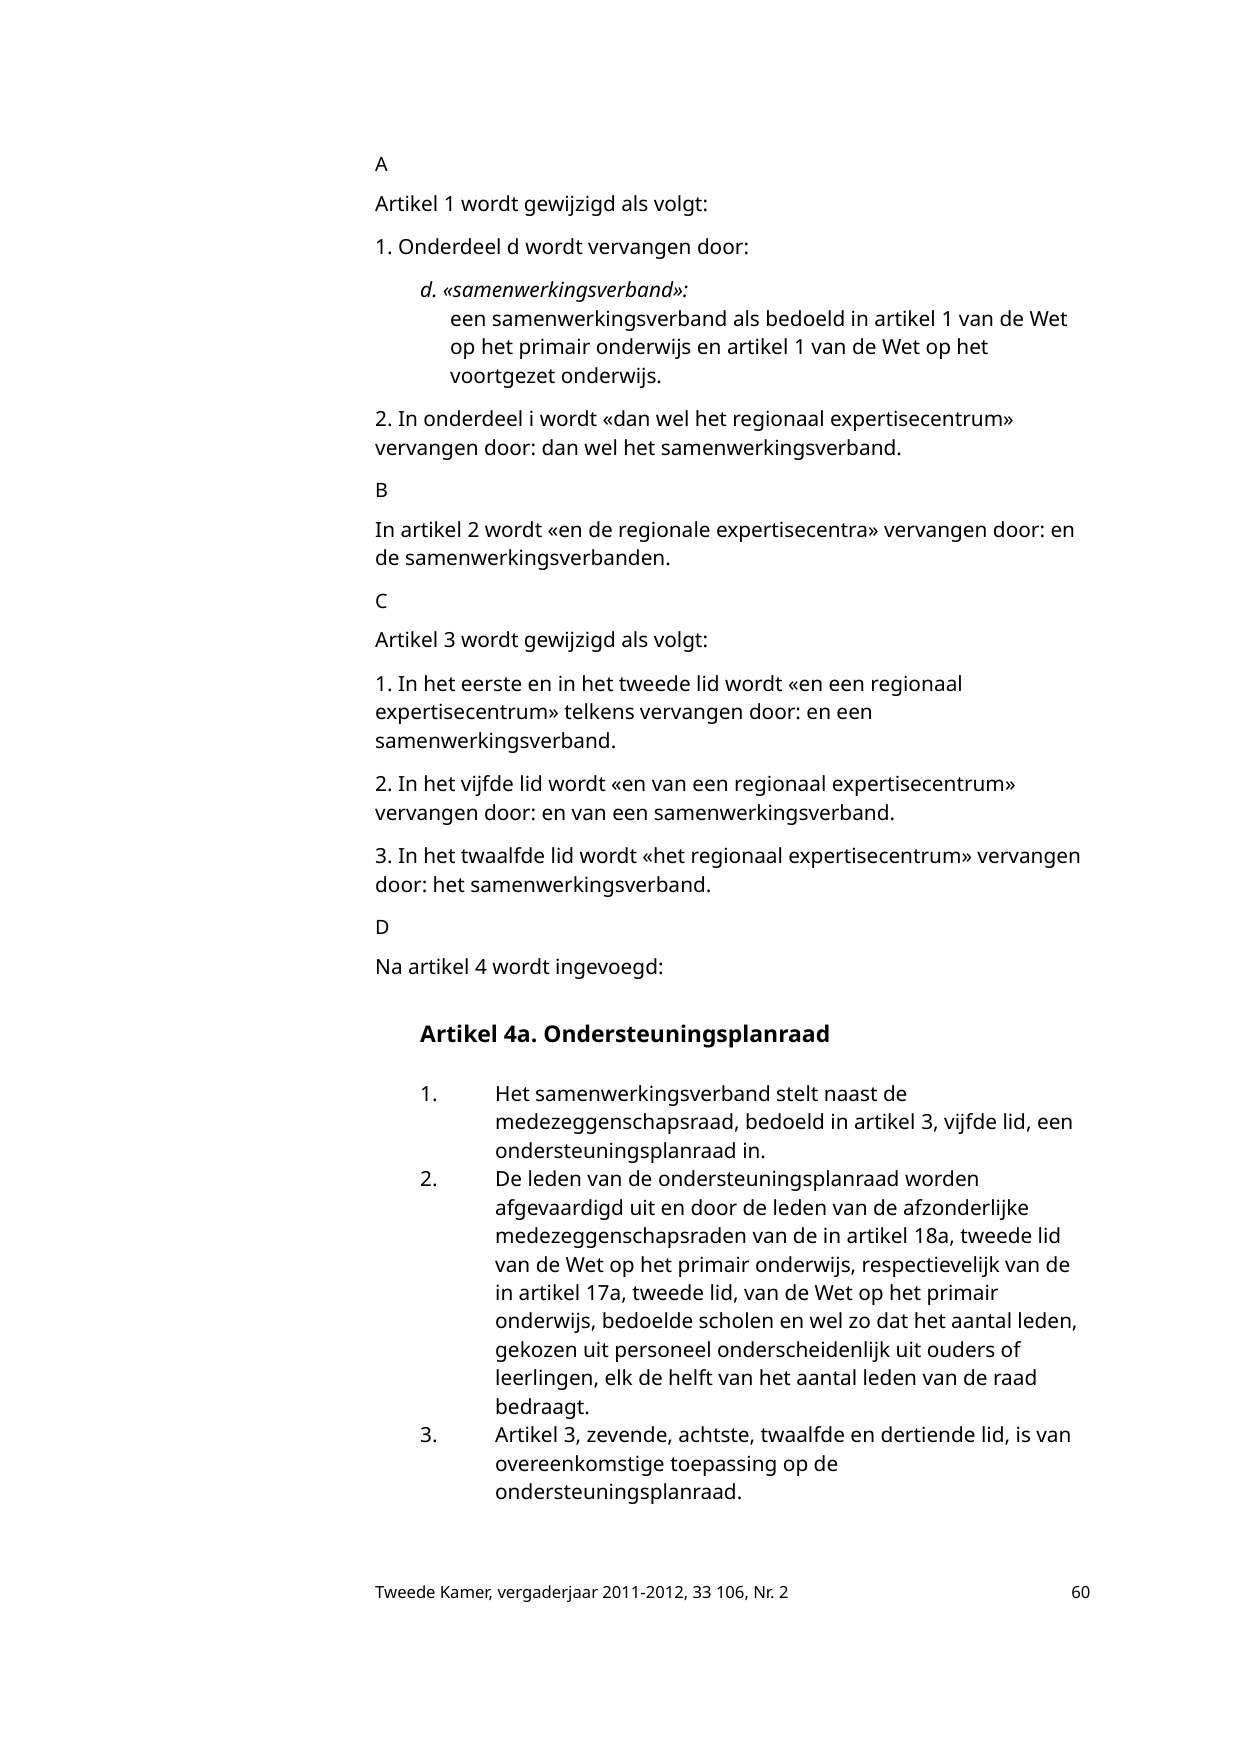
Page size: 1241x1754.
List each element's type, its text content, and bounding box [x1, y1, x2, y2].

text D [375, 913, 1090, 940]
text Na artikel 4 wordt ingevoegd: [375, 952, 1090, 980]
list Artikel 3, zevende, achtste, twaalfde en dertiende lid, is van overeenkomstige toepassing op de ondersteuningsplanraad. [420, 1420, 1090, 1506]
text een samenwerkingsverband als bedoeld in artikel 1 van de Wet op het primair onderwijs en artikel 1 van de Wet op het voortgezet onderwijs. [450, 304, 1090, 389]
text 2. In het vijfde lid wordt «en van een regionaal expertisecentrum» vervangen door: en van een samenwerkingsverband. [375, 769, 1090, 826]
text B [375, 476, 1090, 503]
text d. «samenwerkingsverband»: [420, 276, 1090, 304]
text In artikel 2 wordt «en de regionale expertisecentra» vervangen door: en de samenwerkingsverbanden. [375, 515, 1090, 572]
text C [375, 587, 1090, 614]
subtitle Artikel 4a. Ondersteuningsplanraad [420, 1018, 1090, 1049]
text A [375, 150, 1090, 177]
text Artikel 3 wordt gewijzigd als volgt: [375, 626, 1090, 654]
list Het samenwerkingsverband stelt naast de medezeggenschapsraad, bedoeld in artikel 3, vijfde lid, een ondersteuningsplanraad in. [420, 1079, 1090, 1164]
list De leden van de ondersteuningsplanraad worden afgevaardigd uit en door de leden van de afzonderlijke medezeggenschapsraden van de in artikel 18a, tweede lid van de Wet op het primair onderwijs, respectievelijk van de in artikel 17a, tweede lid, van de Wet op het primair onderwijs, bedoelde scholen en wel zo dat het aantal leden, gekozen uit personeel onderscheidenlijk uit ouders of leerlingen, elk de helft van het aantal leden van de raad bedraagt. [420, 1164, 1090, 1420]
text Artikel 1 wordt gewijzigd als volgt: [375, 189, 1090, 217]
text 2. In onderdeel i wordt «dan wel het regionaal expertisecentrum» vervangen door: dan wel het samenwerkingsverband. [375, 404, 1090, 461]
text 3. In het twaalfde lid wordt «het regionaal expertisecentrum» vervangen door: het samenwerkingsverband. [375, 841, 1090, 898]
text 1. Onderdeel d wordt vervangen door: [375, 232, 1090, 261]
text 1. In het eerste en in het tweede lid wordt «en een regionaal expertisecentrum» telkens vervangen door: en een samenwerkingsverband. [375, 669, 1090, 754]
